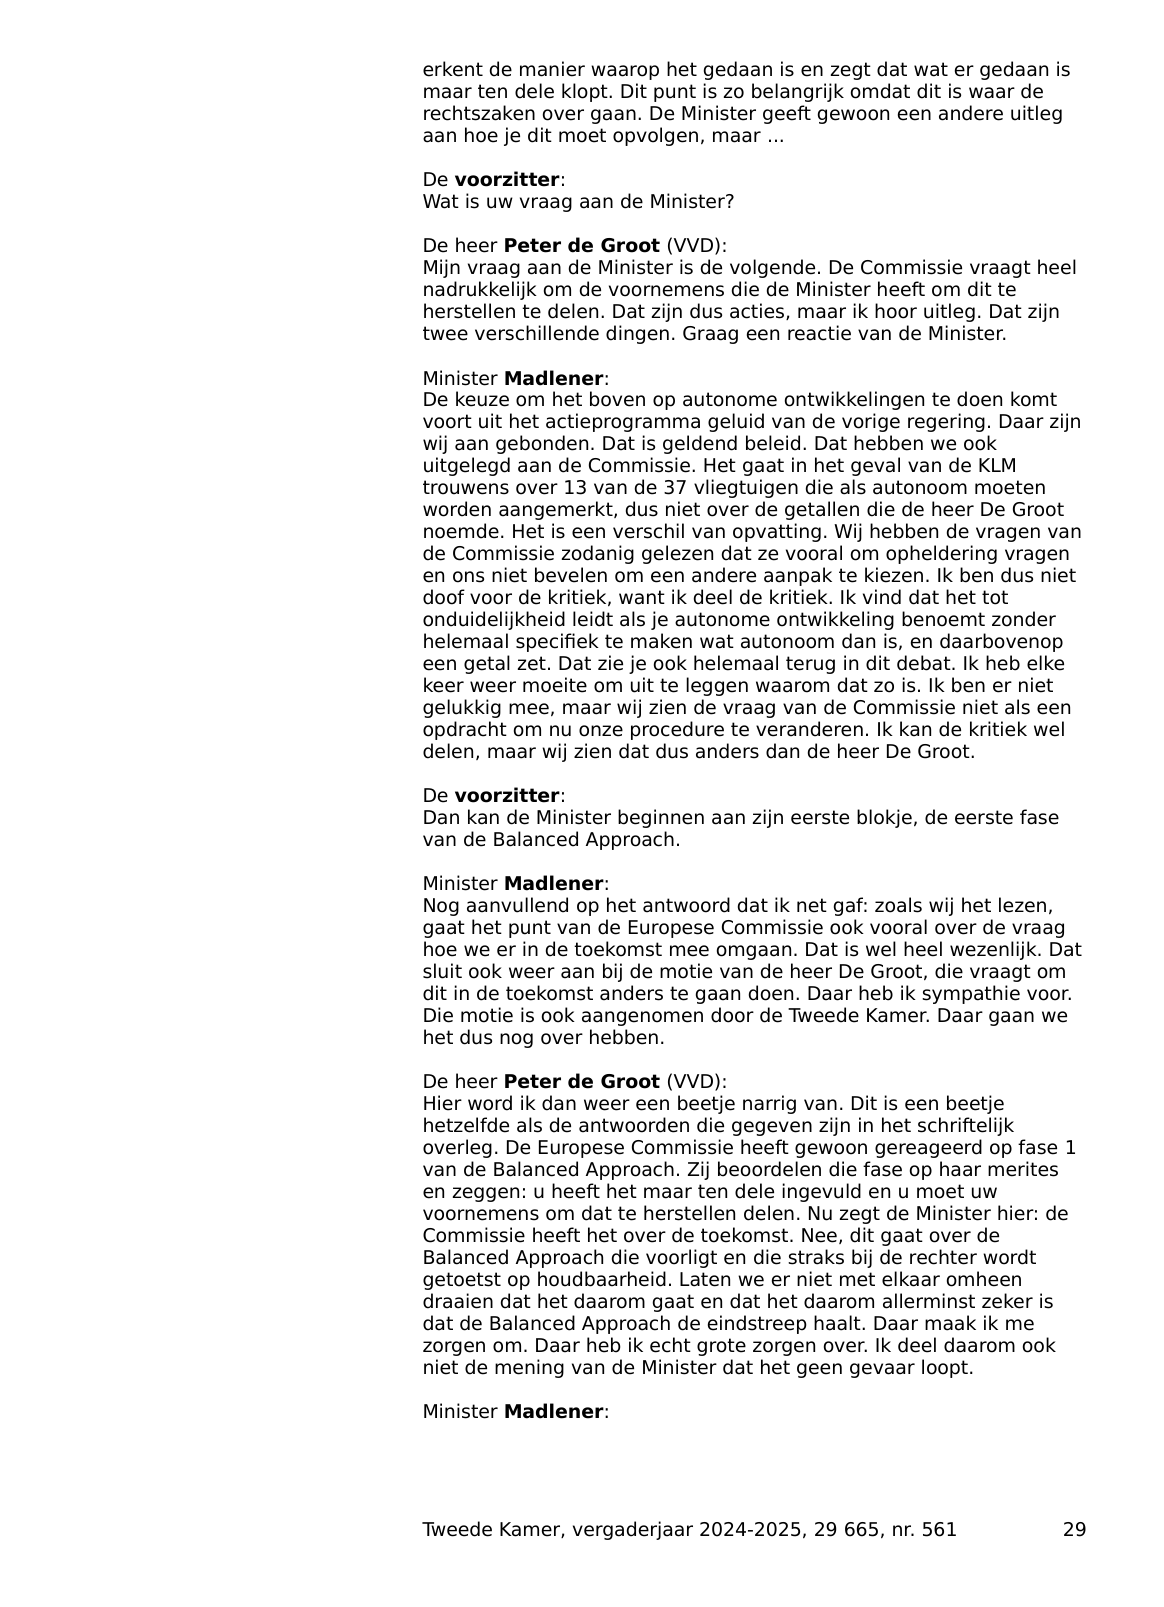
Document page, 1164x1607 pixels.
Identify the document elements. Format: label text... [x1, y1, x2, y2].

text Dan kan de Minister beginnen aan zijn eerste blokje, de eerste fase van de Balanced Approach. [422, 807, 1087, 851]
text Minister Madlener: [422, 1401, 1087, 1423]
text Wat is uw vraag aan de Minister? [422, 191, 1087, 213]
text erkent de manier waarop het gedaan is en zegt dat wat er gedaan is maar ten dele klopt. Dit punt is zo belangrijk omdat dit is waar de rechtszaken over gaan. De Minister geeft gewoon een andere uitleg aan hoe je dit moet opvolgen, maar ... [422, 59, 1087, 147]
text Minister Madlener: [422, 367, 1087, 389]
text Mijn vraag aan de Minister is de volgende. De Commissie vraagt heel nadrukkelijk om de voornemens die de Minister heeft om dit te herstellen te delen. Dat zijn dus acties, maar ik hoor uitleg. Dat zijn twee verschillende dingen. Graag een reactie van de Minister. [422, 257, 1087, 345]
text De heer Peter de Groot (VVD): [422, 235, 1087, 257]
text De voorzitter: [422, 785, 1087, 807]
text Nog aanvullend op het antwoord dat ik net gaf: zoals wij het lezen, gaat het punt van de Europese Commissie ook vooral over de vraag hoe we er in de toekomst mee omgaan. Dat is wel heel wezenlijk. Dat sluit ook weer aan bij de motie van de heer De Groot, die vraagt om dit in de toekomst anders te gaan doen. Daar heb ik sympathie voor. Die motie is ook aangenomen door de Tweede Kamer. Daar gaan we het dus nog over hebben. [422, 895, 1087, 1049]
text Hier word ik dan weer een beetje narrig van. Dit is een beetje hetzelfde als de antwoorden die gegeven zijn in het schriftelijk overleg. De Europese Commissie heeft gewoon gereageerd op fase 1 van de Balanced Approach. Zij beoordelen die fase op haar merites en zeggen: u heeft het maar ten dele ingevuld en u moet uw voornemens om dat te herstellen delen. Nu zegt de Minister hier: de Commissie heeft het over de toekomst. Nee, dit gaat over de Balanced Approach die voorligt en die straks bij de rechter wordt getoetst op houdbaarheid. Laten we er niet met elkaar omheen draaien dat het daarom gaat en dat het daarom allerminst zeker is dat de Balanced Approach de eindstreep haalt. Daar maak ik me zorgen om. Daar heb ik echt grote zorgen over. Ik deel daarom ook niet de mening van de Minister dat het geen gevaar loopt. [422, 1093, 1087, 1379]
text Minister Madlener: [422, 873, 1087, 895]
text De voorzitter: [422, 169, 1087, 191]
text De heer Peter de Groot (VVD): [422, 1071, 1087, 1093]
text De keuze om het boven op autonome ontwikkelingen te doen komt voort uit het actieprogramma geluid van de vorige regering. Daar zijn wij aan gebonden. Dat is geldend beleid. Dat hebben we ook uitgelegd aan de Commissie. Het gaat in het geval van de KLM trouwens over 13 van de 37 vliegtuigen die als autonoom moeten worden aangemerkt, dus niet over de getallen die de heer De Groot noemde. Het is een verschil van opvatting. Wij hebben de vragen van de Commissie zodanig gelezen dat ze vooral om opheldering vragen en ons niet bevelen om een andere aanpak te kiezen. Ik ben dus niet doof voor de kritiek, want ik deel de kritiek. Ik vind dat het tot onduidelijkheid leidt als je autonome ontwikkeling benoemt zonder helemaal specifiek te maken wat autonoom dan is, en daarbovenop een getal zet. Dat zie je ook helemaal terug in dit debat. Ik heb elke keer weer moeite om uit te leggen waarom dat zo is. Ik ben er niet gelukkig mee, maar wij zien de vraag van de Commissie niet als een opdracht om nu onze procedure te veranderen. Ik kan de kritiek wel delen, maar wij zien dat dus anders dan de heer De Groot. [422, 389, 1087, 763]
